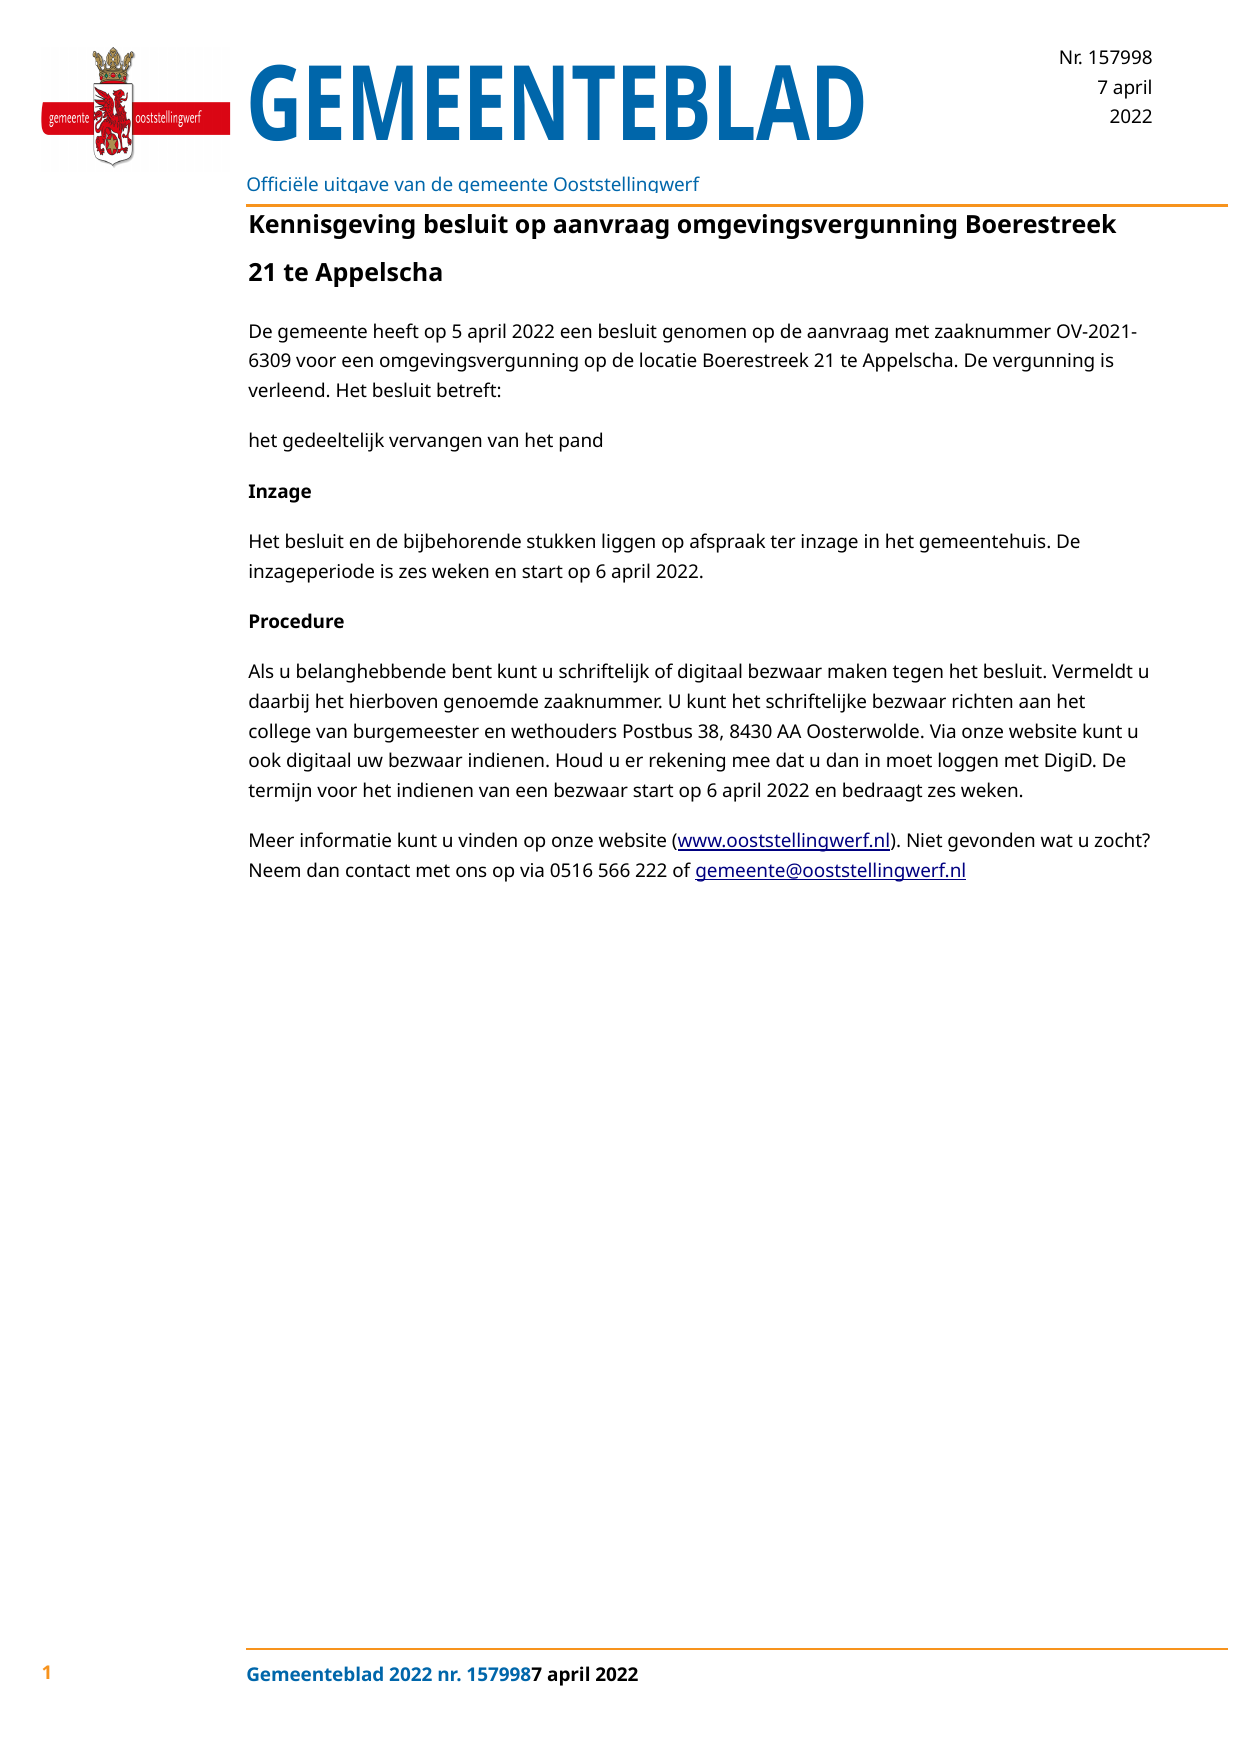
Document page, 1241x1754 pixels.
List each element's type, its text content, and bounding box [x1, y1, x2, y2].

text Procedure [248, 608, 1152, 634]
text De gemeente heeft op 5 april 2022 een besluit genomen op de aanvraag met zaaknummer OV-2021-6309 voor een omgevingsvergunning op de locatie Boerestreek 21 te Appelscha. De vergunning is verleend. Het besluit betreft: [248, 318, 1152, 403]
text Kennisgeving besluit op aanvraag omgevingsvergunning Boerestreek 21 te Appelscha [248, 207, 1152, 288]
text Het besluit en de bijbehorende stukken liggen op afspraak ter inzage in het gemeentehuis. De inzageperiode is zes weken en start op 6 april 2022. [248, 528, 1152, 584]
picture [41, 47, 231, 172]
text Meer informatie kunt u vinden op onze website (www.ooststellingwerf.nl). Niet gevonden wat u zocht? Neem dan contact met ons op via 0516 566 222 of gemeente@ooststellingwerf.nl [248, 827, 1152, 883]
text het gedeeltelijk vervangen van het pand [248, 427, 1152, 453]
text Inzage [248, 478, 1152, 504]
text Als u belanghebbende bent kunt u schriftelijk of digitaal bezwaar maken tegen het besluit. Vermeldt u daarbij het hierboven genoemde zaaknummer. U kunt het schriftelijke bezwaar richten aan het college van burgemeester en wethouders Postbus 38, 8430 AA Oosterwolde. Via onze website kunt u ook digitaal uw bezwaar indienen. Houd u er rekening mee dat u dan in moet loggen met DigiD. De termijn voor het indienen van een bezwaar start op 6 april 2022 en bedraagt zes weken. [248, 659, 1152, 803]
